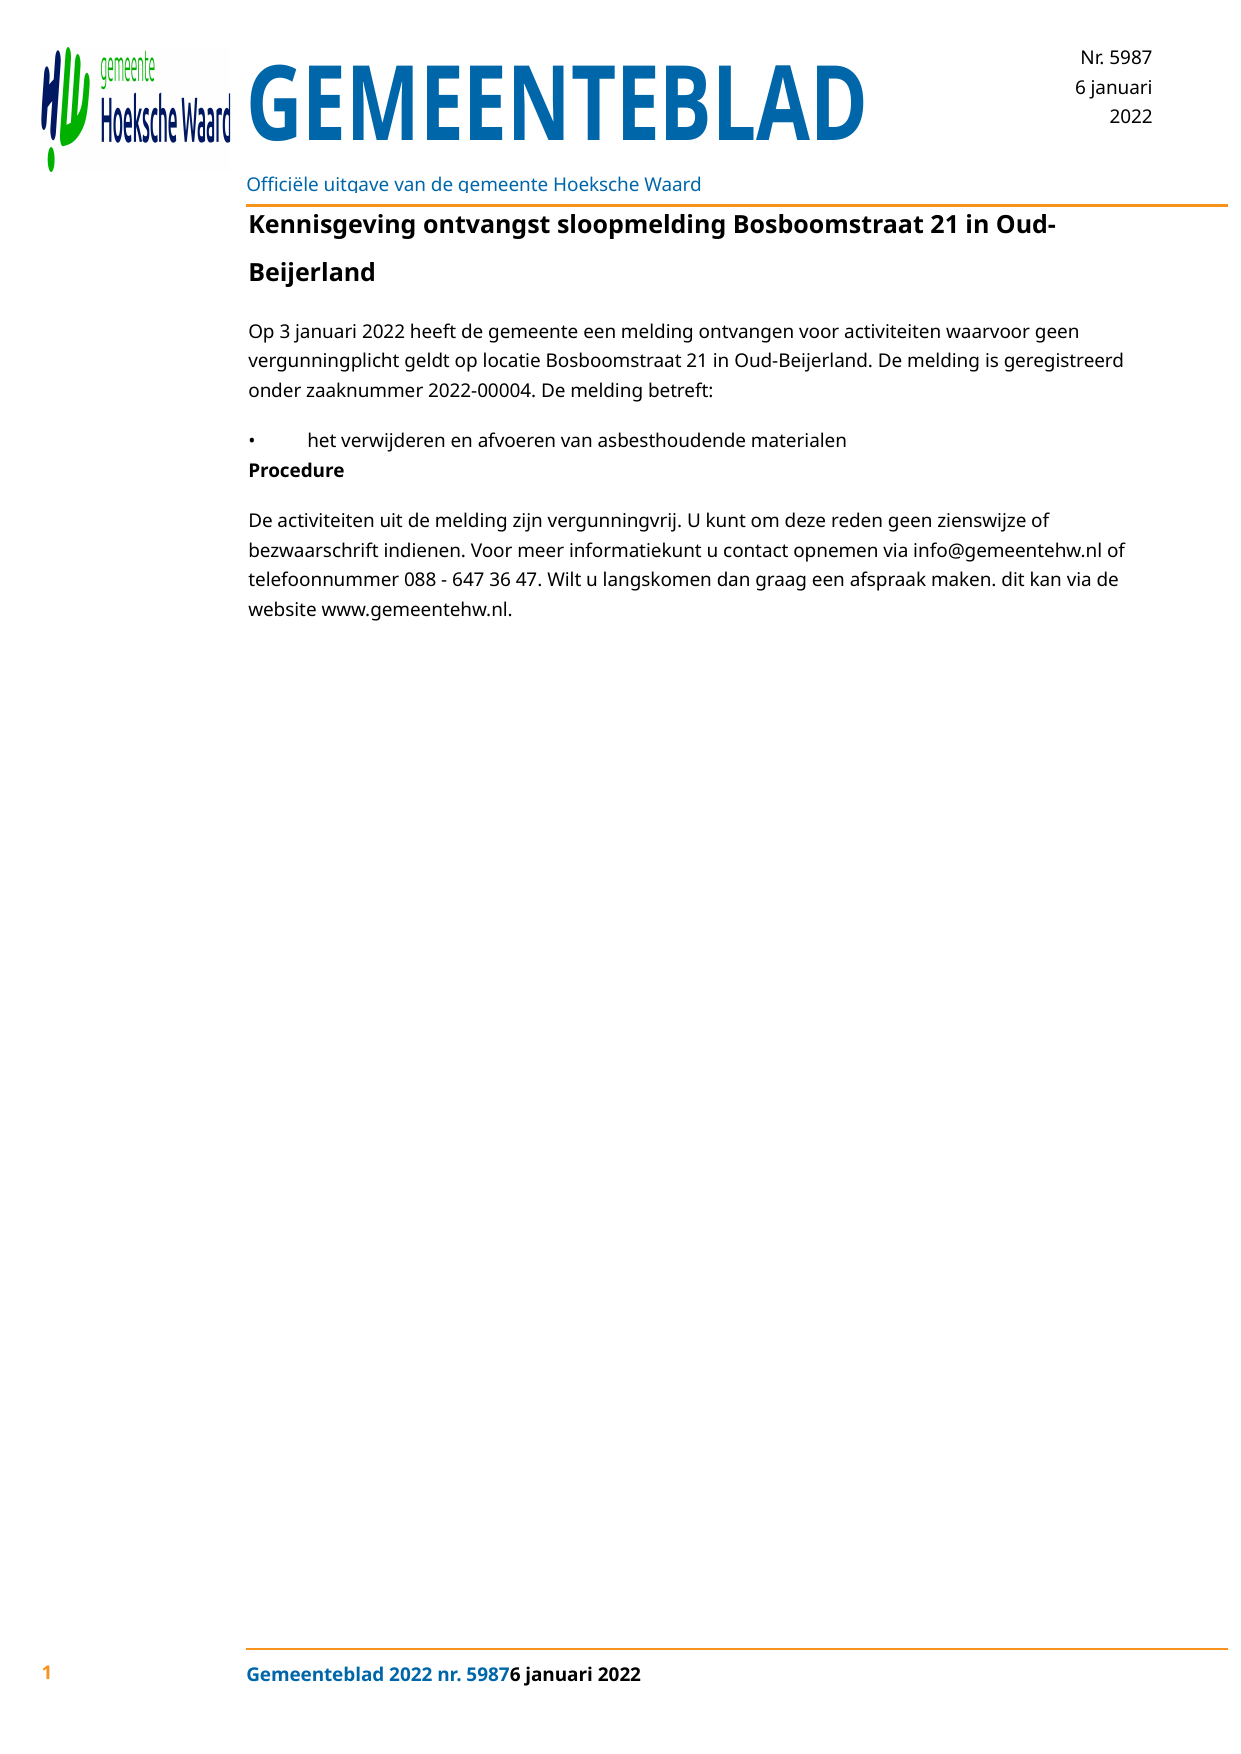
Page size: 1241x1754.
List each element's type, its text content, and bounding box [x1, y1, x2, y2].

picture [41, 47, 231, 172]
text De activiteiten uit de melding zijn vergunningvrij. U kunt om deze reden geen zienswijze of bezwaarschrift indienen. Voor meer informatiekunt u contact opnemen via info@gemeentehw.nl of telefoonnummer 088 - 647 36 47. Wilt u langskomen dan graag een afspraak maken. dit kan via de website www.gemeentehw.nl. [248, 507, 1152, 622]
text Procedure [248, 457, 1152, 483]
text Op 3 januari 2022 heeft de gemeente een melding ontvangen voor activiteiten waarvoor geen vergunningplicht geldt op locatie Bosboomstraat 21 in Oud-Beijerland. De melding is geregistreerd onder zaaknummer 2022-00004. De melding betreft: [248, 318, 1152, 403]
text Kennisgeving ontvangst sloopmelding Bosboomstraat 21 in Oud-Beijerland [248, 207, 1152, 288]
list het verwijderen en afvoeren van asbesthoudende materialen [248, 427, 1152, 453]
